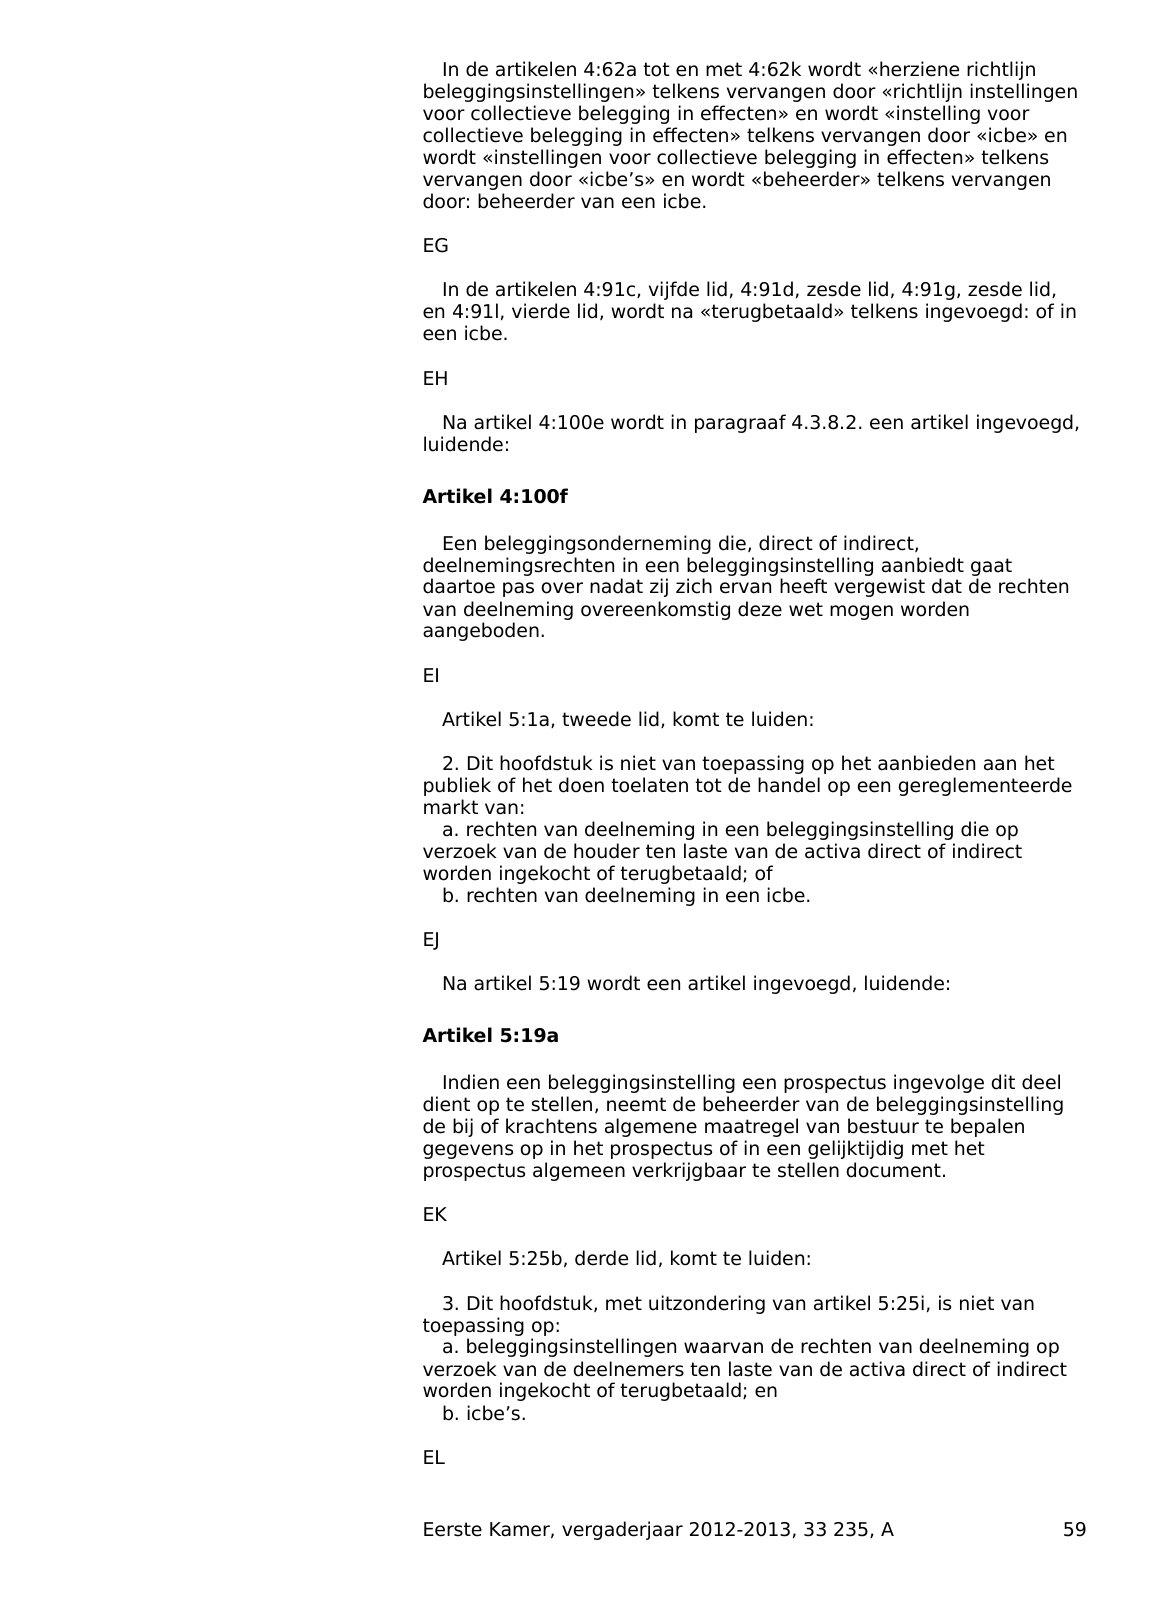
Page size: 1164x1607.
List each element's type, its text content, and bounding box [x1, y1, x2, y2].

subtitle Artikel 5:19a [422, 1025, 1087, 1047]
text Na artikel 4:100e wordt in paragraaf 4.3.8.2. een artikel ingevoegd, luidende: [422, 412, 1087, 456]
text 3. Dit hoofdstuk, met uitzondering van artikel 5:25i, is niet van toepassing op: [422, 1292, 1087, 1336]
text b. icbe’s. [422, 1402, 1087, 1424]
text EH [422, 367, 1087, 389]
text In de artikelen 4:91c, vijfde lid, 4:91d, zesde lid, 4:91g, zesde lid, en 4:91l, vierde lid, wordt na «terugbetaald» telkens ingevoegd: of in een icbe. [422, 279, 1087, 345]
text EL [422, 1447, 1087, 1468]
text EG [422, 235, 1087, 257]
text Een beleggingsonderneming die, direct of indirect, deelnemingsrechten in een beleggingsinstelling aanbiedt gaat daartoe pas over nadat zij zich ervan heeft vergewist dat de rechten van deelneming overeenkomstig deze wet mogen worden aangeboden. [422, 532, 1087, 642]
text a. beleggingsinstellingen waarvan de rechten van deelneming op verzoek van de deelnemers ten laste van de activa direct of indirect worden ingekocht of terugbetaald; en [422, 1336, 1087, 1402]
text Indien een beleggingsinstelling een prospectus ingevolge dit deel dient op te stellen, neemt de beheerder van de beleggingsinstelling de bij of krachtens algemene maatregel van bestuur te bepalen gegevens op in het prospectus of in een gelijktijdig met het prospectus algemeen verkrijgbaar te stellen document. [422, 1072, 1087, 1182]
text Na artikel 5:19 wordt een artikel ingevoegd, luidende: [422, 973, 1087, 995]
text a. rechten van deelneming in een beleggingsinstelling die op verzoek van de houder ten laste van de activa direct of indirect worden ingekocht of terugbetaald; of [422, 819, 1087, 885]
text EJ [422, 929, 1087, 951]
text Artikel 5:1a, tweede lid, komt te luiden: [422, 709, 1087, 731]
text EI [422, 664, 1087, 687]
subtitle Artikel 4:100f [422, 486, 1087, 507]
text 2. Dit hoofdstuk is niet van toepassing op het aanbieden aan het publiek of het doen toelaten tot de handel op een gereglementeerde markt van: [422, 753, 1087, 819]
text EK [422, 1204, 1087, 1226]
text In de artikelen 4:62a tot en met 4:62k wordt «herziene richtlijn beleggingsinstellingen» telkens vervangen door «richtlijn instellingen voor collectieve belegging in effecten» en wordt «instelling voor collectieve belegging in effecten» telkens vervangen door «icbe» en wordt «instellingen voor collectieve belegging in effecten» telkens vervangen door «icbe’s» en wordt «beheerder» telkens vervangen door: beheerder van een icbe. [422, 59, 1087, 213]
text Artikel 5:25b, derde lid, komt te luiden: [422, 1248, 1087, 1270]
text b. rechten van deelneming in een icbe. [422, 885, 1087, 907]
